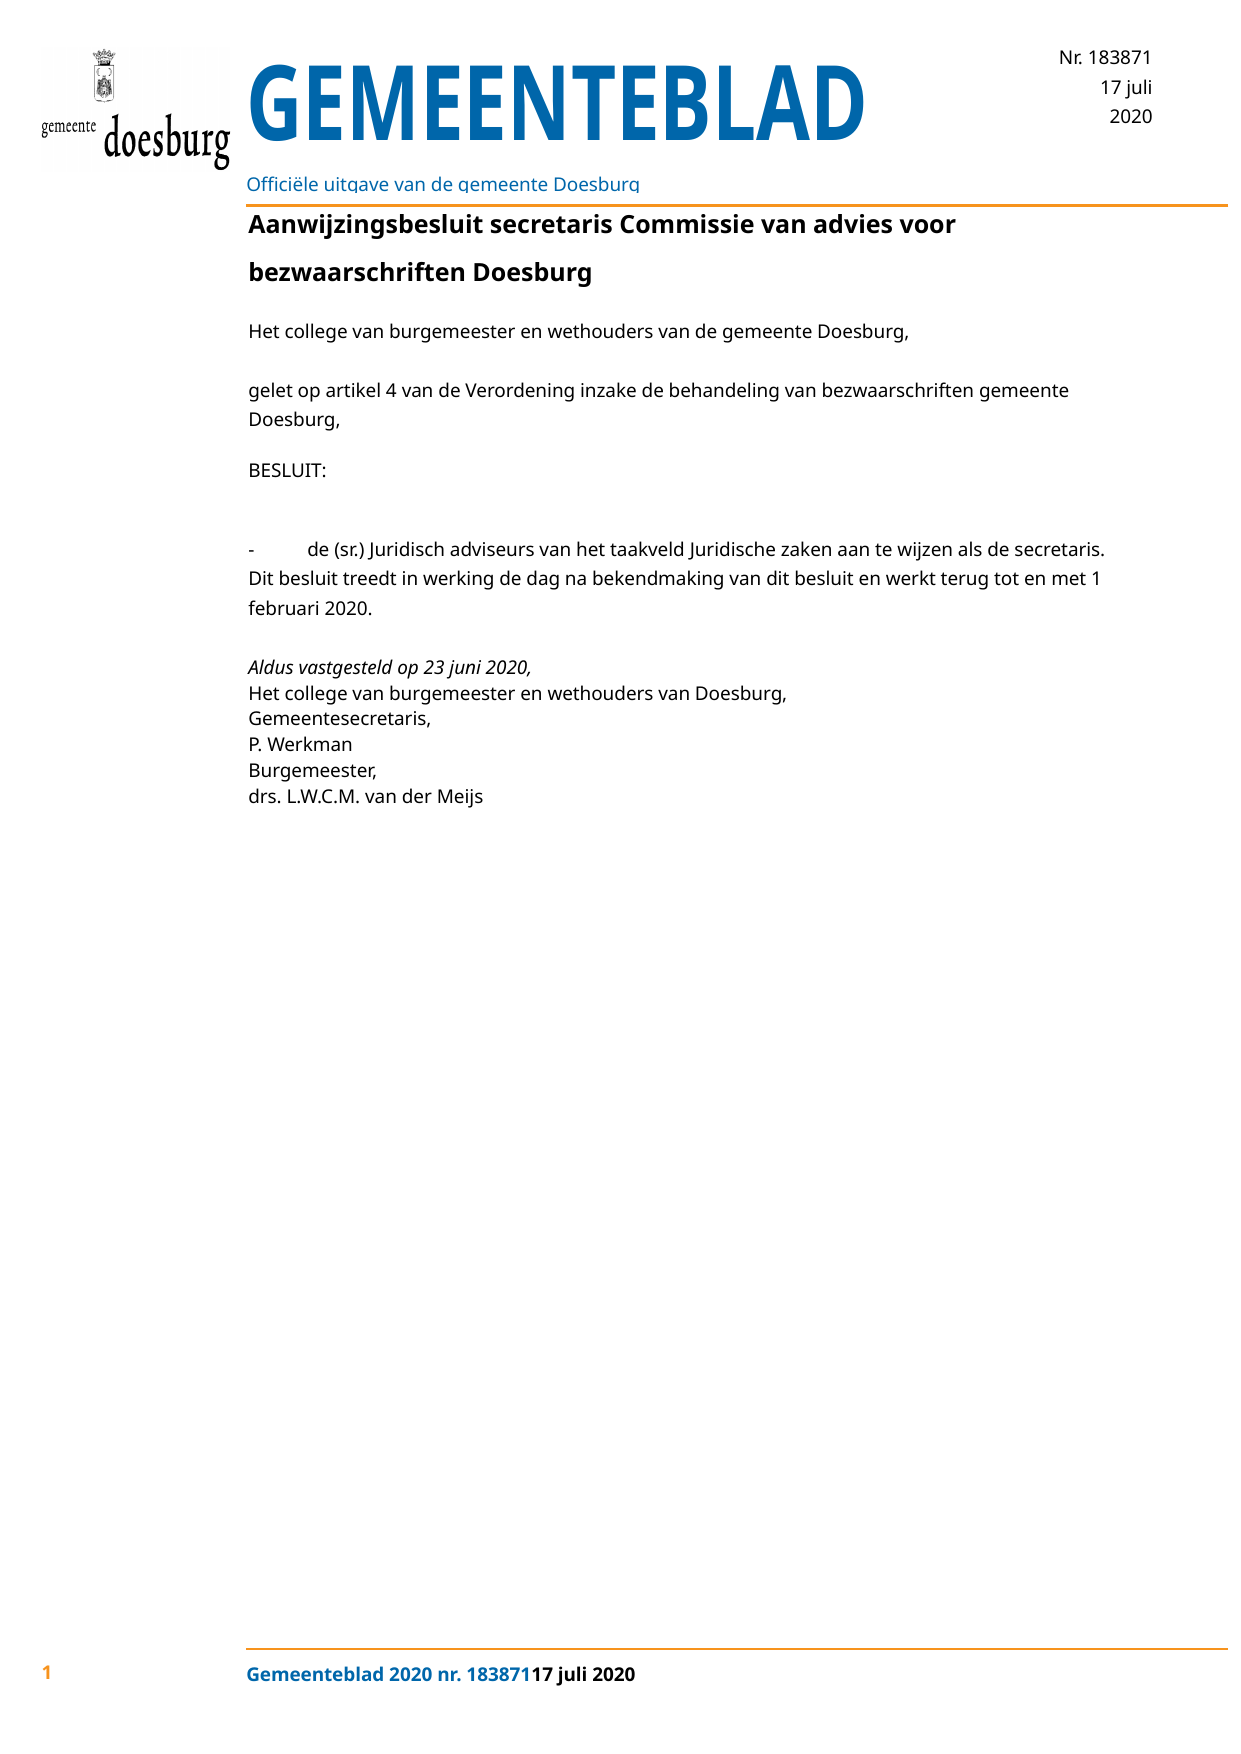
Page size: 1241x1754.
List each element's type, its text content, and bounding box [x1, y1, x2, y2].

text Burgemeester, [248, 757, 1152, 783]
text Aldus vastgesteld op 23 juni 2020, [248, 654, 1152, 680]
text Dit besluit treedt in werking de dag na bekendmaking van dit besluit en werkt terug tot en met 1 februari 2020. [248, 565, 1152, 621]
picture [41, 47, 231, 172]
text Gemeentesecretaris, [248, 706, 1152, 731]
text Aanwijzingsbesluit secretaris Commissie van advies voor bezwaarschriften Doesburg [248, 207, 1152, 288]
text P. Werkman [248, 731, 1152, 757]
text BESLUIT: [248, 457, 1152, 483]
text drs. L.W.C.M. van der Meijs [248, 783, 1152, 808]
text gelet op artikel 4 van de Verordening inzake de behandeling van bezwaarschriften gemeente Doesburg, [248, 377, 1152, 432]
text Het college van burgemeester en wethouders van Doesburg, [248, 680, 1152, 706]
text Het college van burgemeester en wethouders van de gemeente Doesburg, [248, 318, 1152, 344]
list de (sr.) Juridisch adviseurs van het taakveld Juridische zaken aan te wijzen als de secretaris. [248, 536, 1152, 562]
